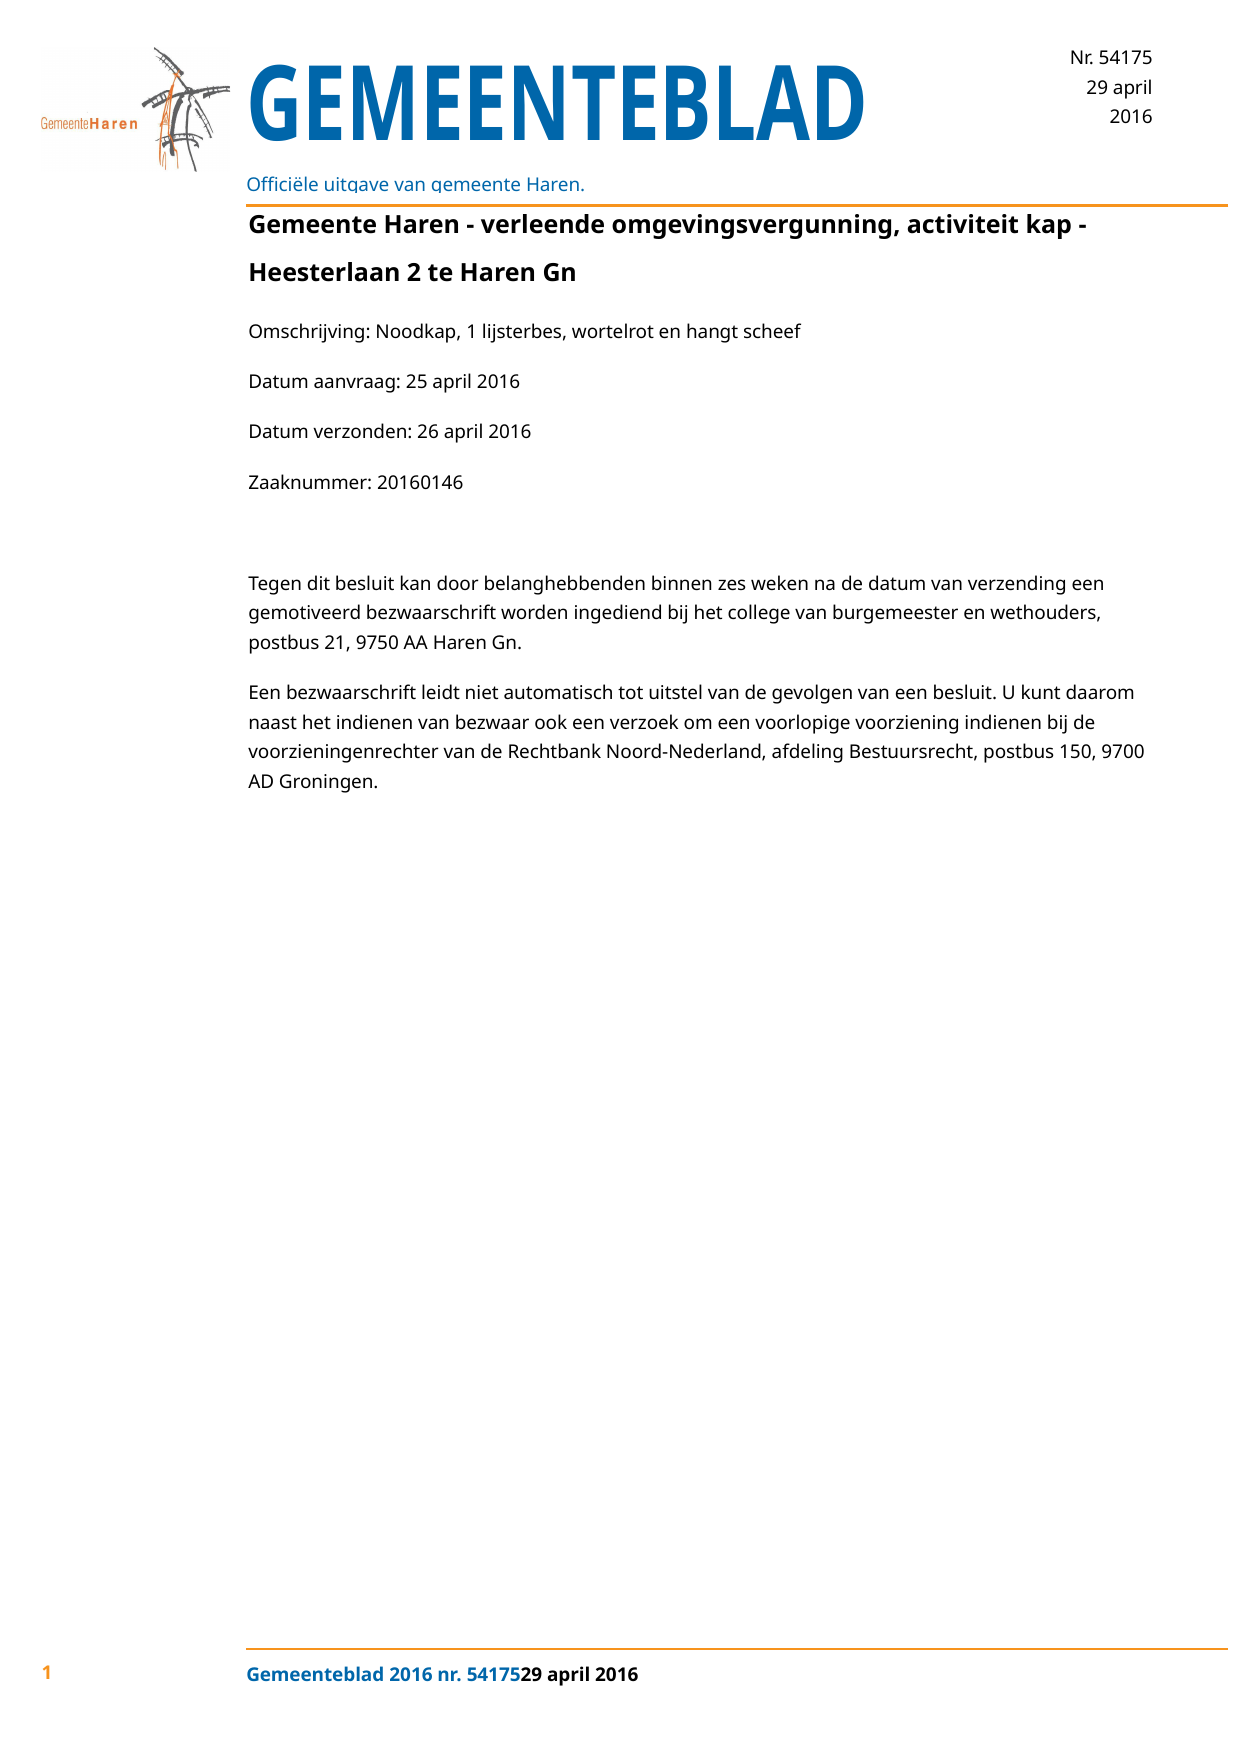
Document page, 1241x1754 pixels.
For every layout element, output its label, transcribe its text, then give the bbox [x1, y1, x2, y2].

text Omschrijving: Noodkap, 1 lijsterbes, wortelrot en hangt scheef [248, 318, 1152, 344]
text Datum aanvraag: 25 april 2016 [248, 368, 1152, 394]
text Datum verzonden: 26 april 2016 [248, 419, 1152, 444]
text Een bezwaarschrift leidt niet automatisch tot uitstel van de gevolgen van een besluit. U kunt daarom naast het indienen van bezwaar ook een verzoek om een voorlopige voorziening indienen bij de voorzieningenrechter van de Rechtbank Noord-Nederland, afdeling Bestuursrecht, postbus 150, 9700 AD Groningen. [248, 679, 1152, 794]
picture [41, 47, 231, 172]
text Gemeente Haren - verleende omgevingsvergunning, activiteit kap - Heesterlaan 2 te Haren Gn [248, 207, 1152, 288]
text Zaaknummer: 20160146 [248, 469, 1152, 495]
text Tegen dit besluit kan door belanghebbenden binnen zes weken na de datum van verzending een gemotiveerd bezwaarschrift worden ingediend bij het college van burgemeester en wethouders, postbus 21, 9750 AA Haren Gn. [248, 570, 1152, 655]
